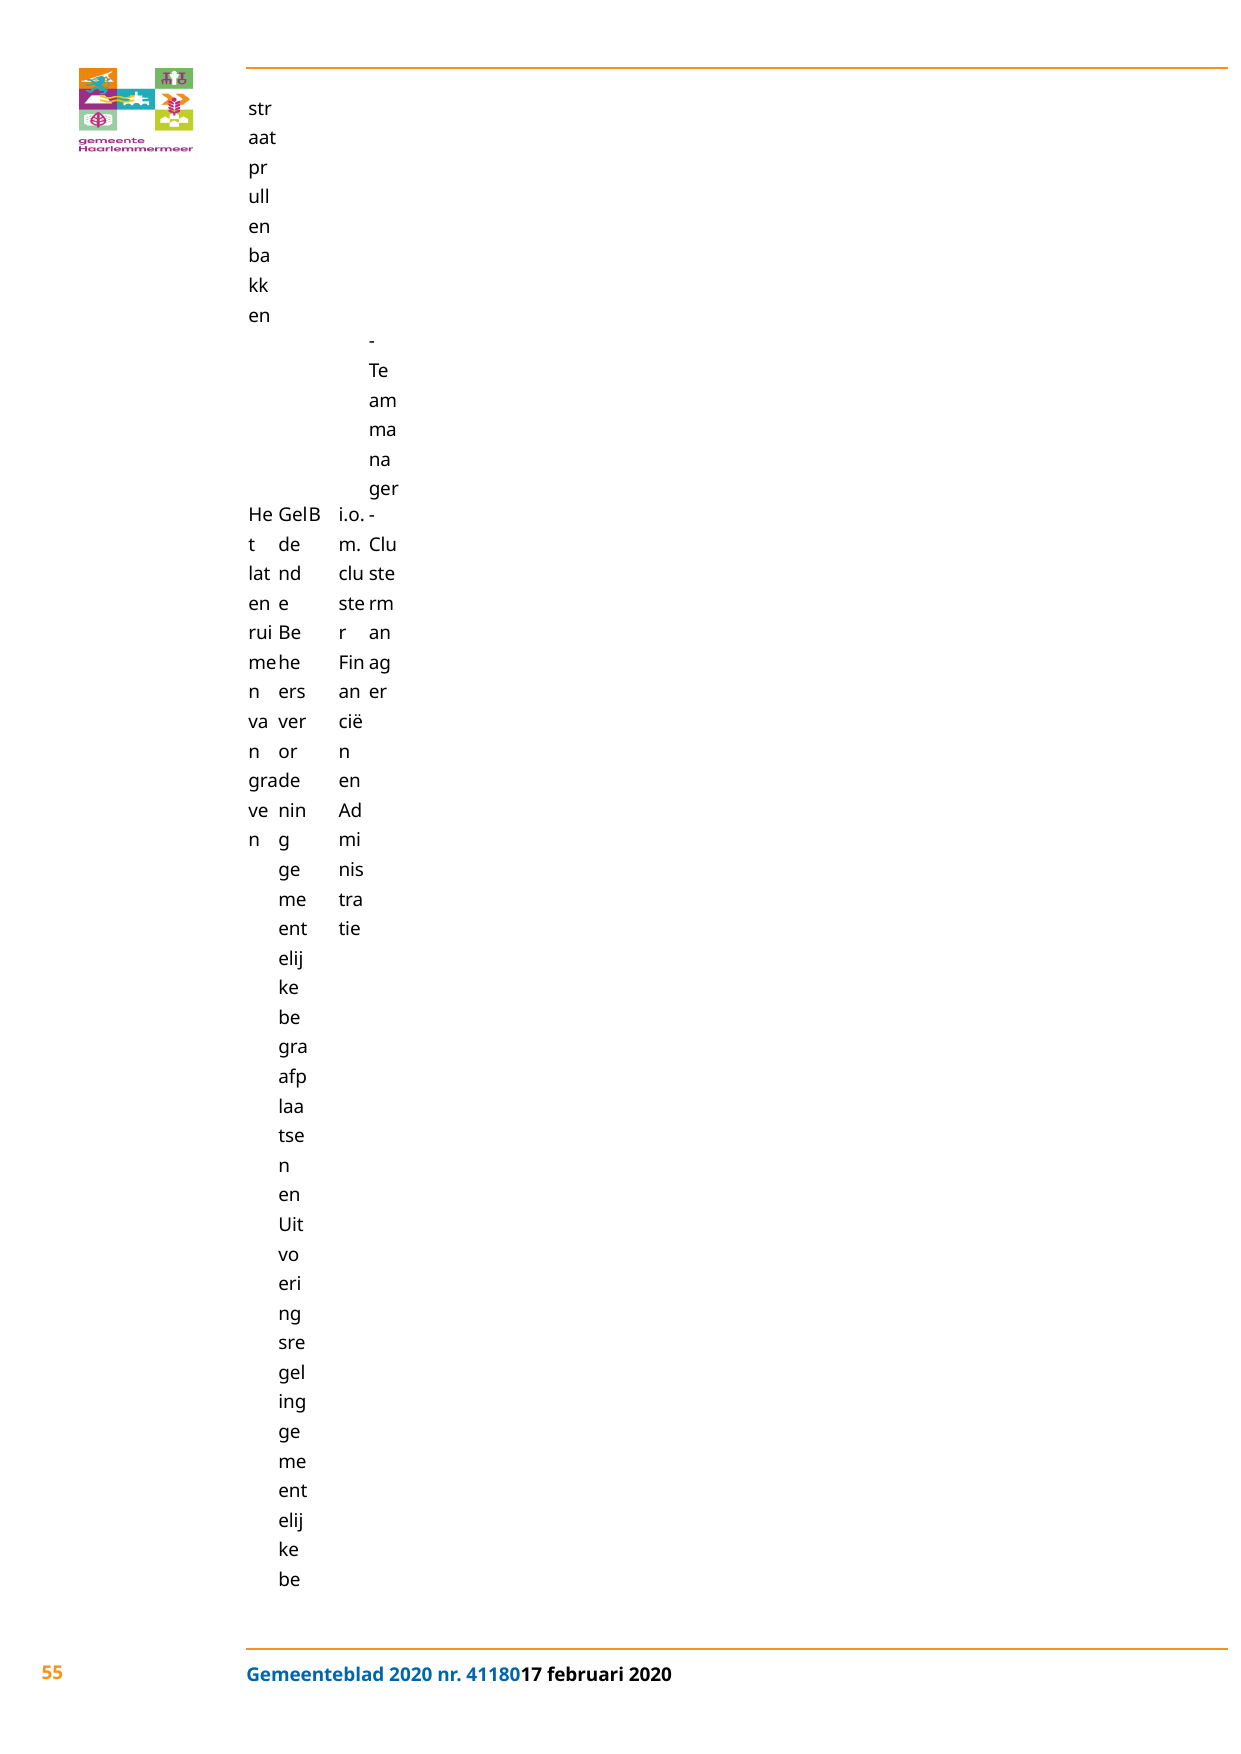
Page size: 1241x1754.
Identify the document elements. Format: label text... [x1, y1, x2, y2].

table_cell [338, 328, 368, 501]
table_cell [278, 95, 308, 328]
table_cell B [308, 501, 338, 1592]
table_cell [308, 328, 338, 501]
table_cell straatprullenbakken [248, 95, 278, 328]
table_cell Geldende Beheersverordening gemeentelijke begraafplaatsen en Uitvoeringsregeling gemeentelijke be [278, 501, 308, 1592]
table_cell [248, 328, 278, 501]
table_cell - Clustermanager [369, 501, 398, 1592]
table_cell i.o.m. cluster Financiën en Administratie [338, 501, 368, 1592]
table_cell [369, 95, 398, 328]
table_cell [338, 95, 368, 328]
table_cell [308, 95, 338, 328]
table_cell [278, 328, 308, 501]
picture [41, 47, 231, 172]
table_cell Het laten ruimen van graven [248, 501, 278, 1592]
table_cell - Teammanager [369, 328, 398, 501]
